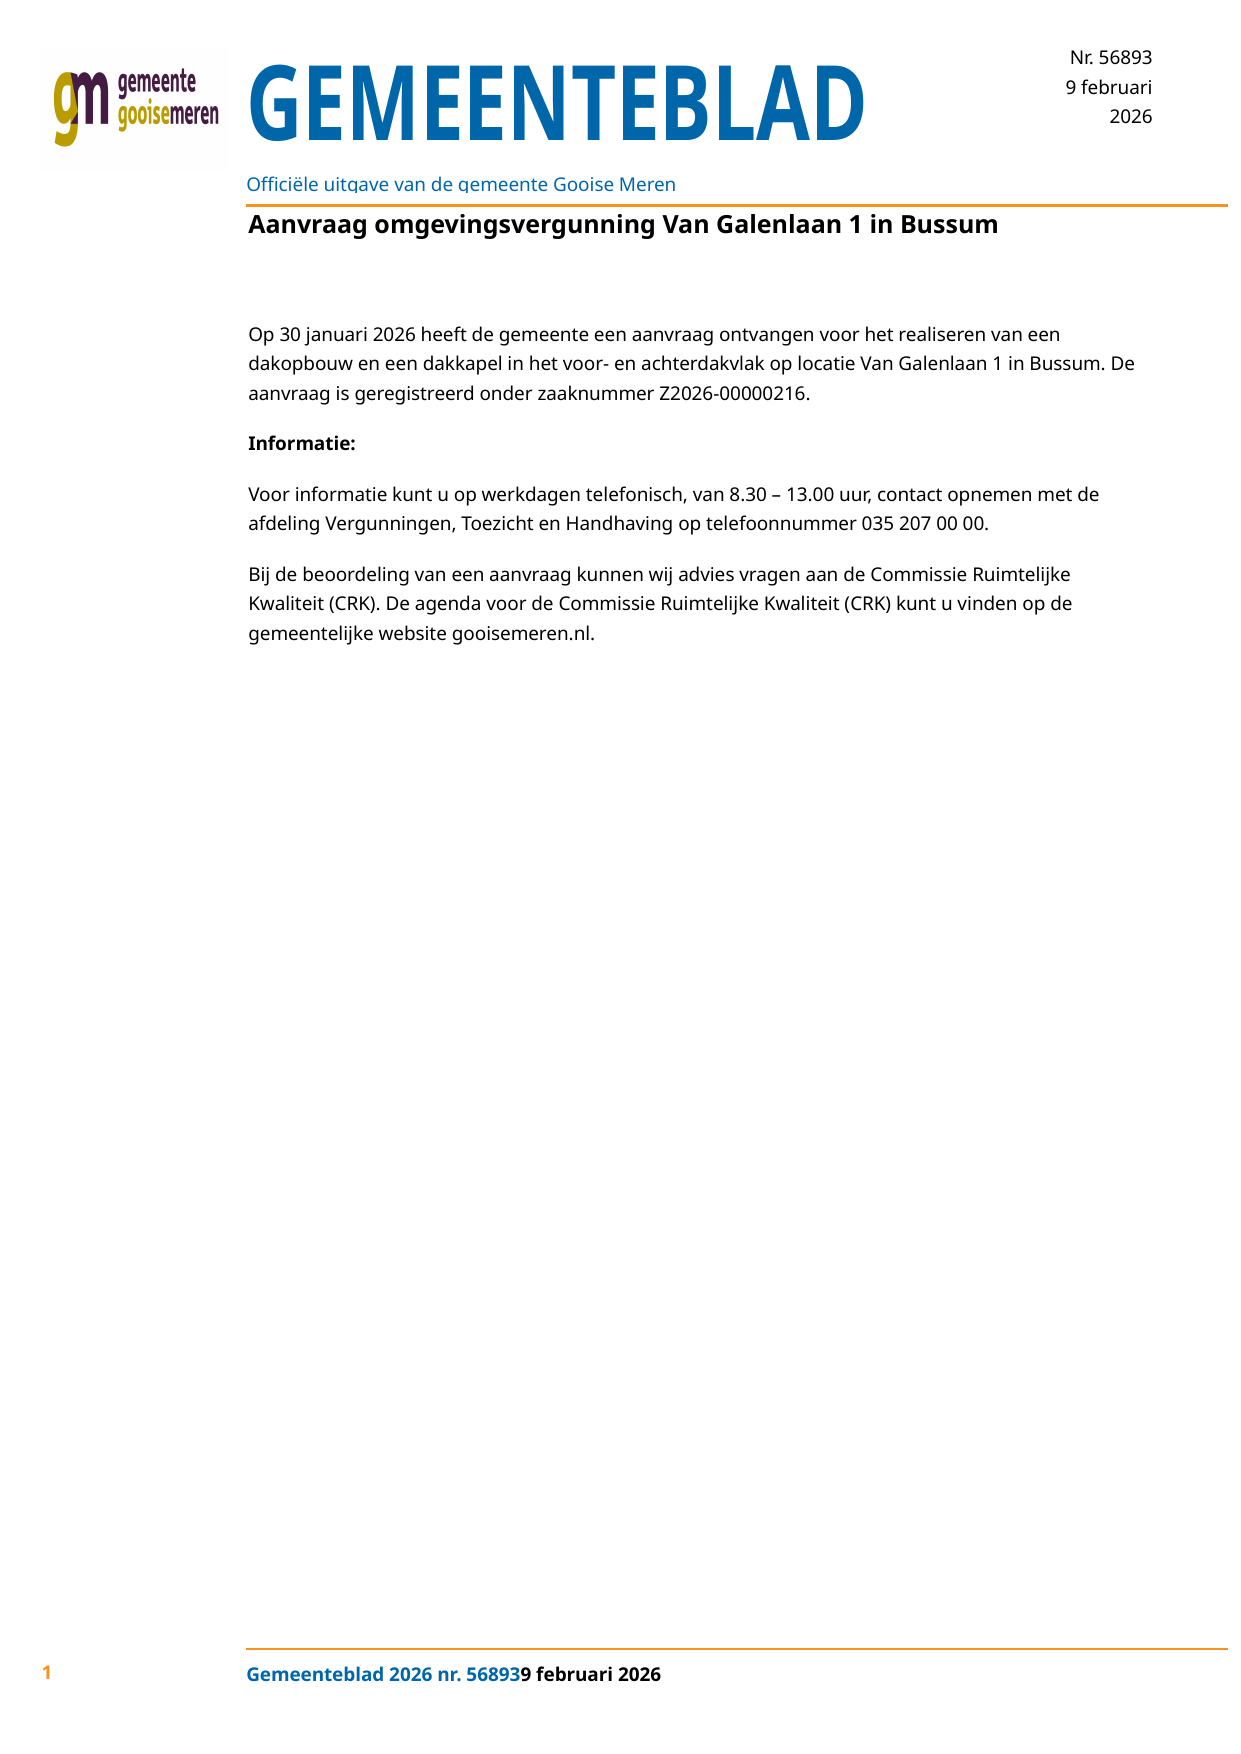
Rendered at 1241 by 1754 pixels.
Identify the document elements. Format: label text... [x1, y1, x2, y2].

picture [41, 47, 231, 172]
text Aanvraag omgevingsvergunning Van Galenlaan 1 in Bussum [248, 207, 1152, 241]
text Voor informatie kunt u op werkdagen telefonisch, van 8.30 – 13.00 uur, contact opnemen met de afdeling Vergunningen, Toezicht en Handhaving op telefoonnummer 035 207 00 00. [248, 481, 1152, 536]
text Bij de beoordeling van een aanvraag kunnen wij advies vragen aan de Commissie Ruimtelijke Kwaliteit (CRK). De agenda voor de Commissie Ruimtelijke Kwaliteit (CRK) kunt u vinden op de gemeentelijke website gooisemeren.nl. [248, 561, 1152, 646]
text Op 30 januari 2026 heeft de gemeente een aanvraag ontvangen voor het realiseren van een dakopbouw en een dakkapel in het voor- en achterdakvlak op locatie Van Galenlaan 1 in Bussum. De aanvraag is geregistreerd onder zaaknummer Z2026-00000216. [248, 321, 1152, 406]
text Informatie: [248, 430, 1152, 456]
